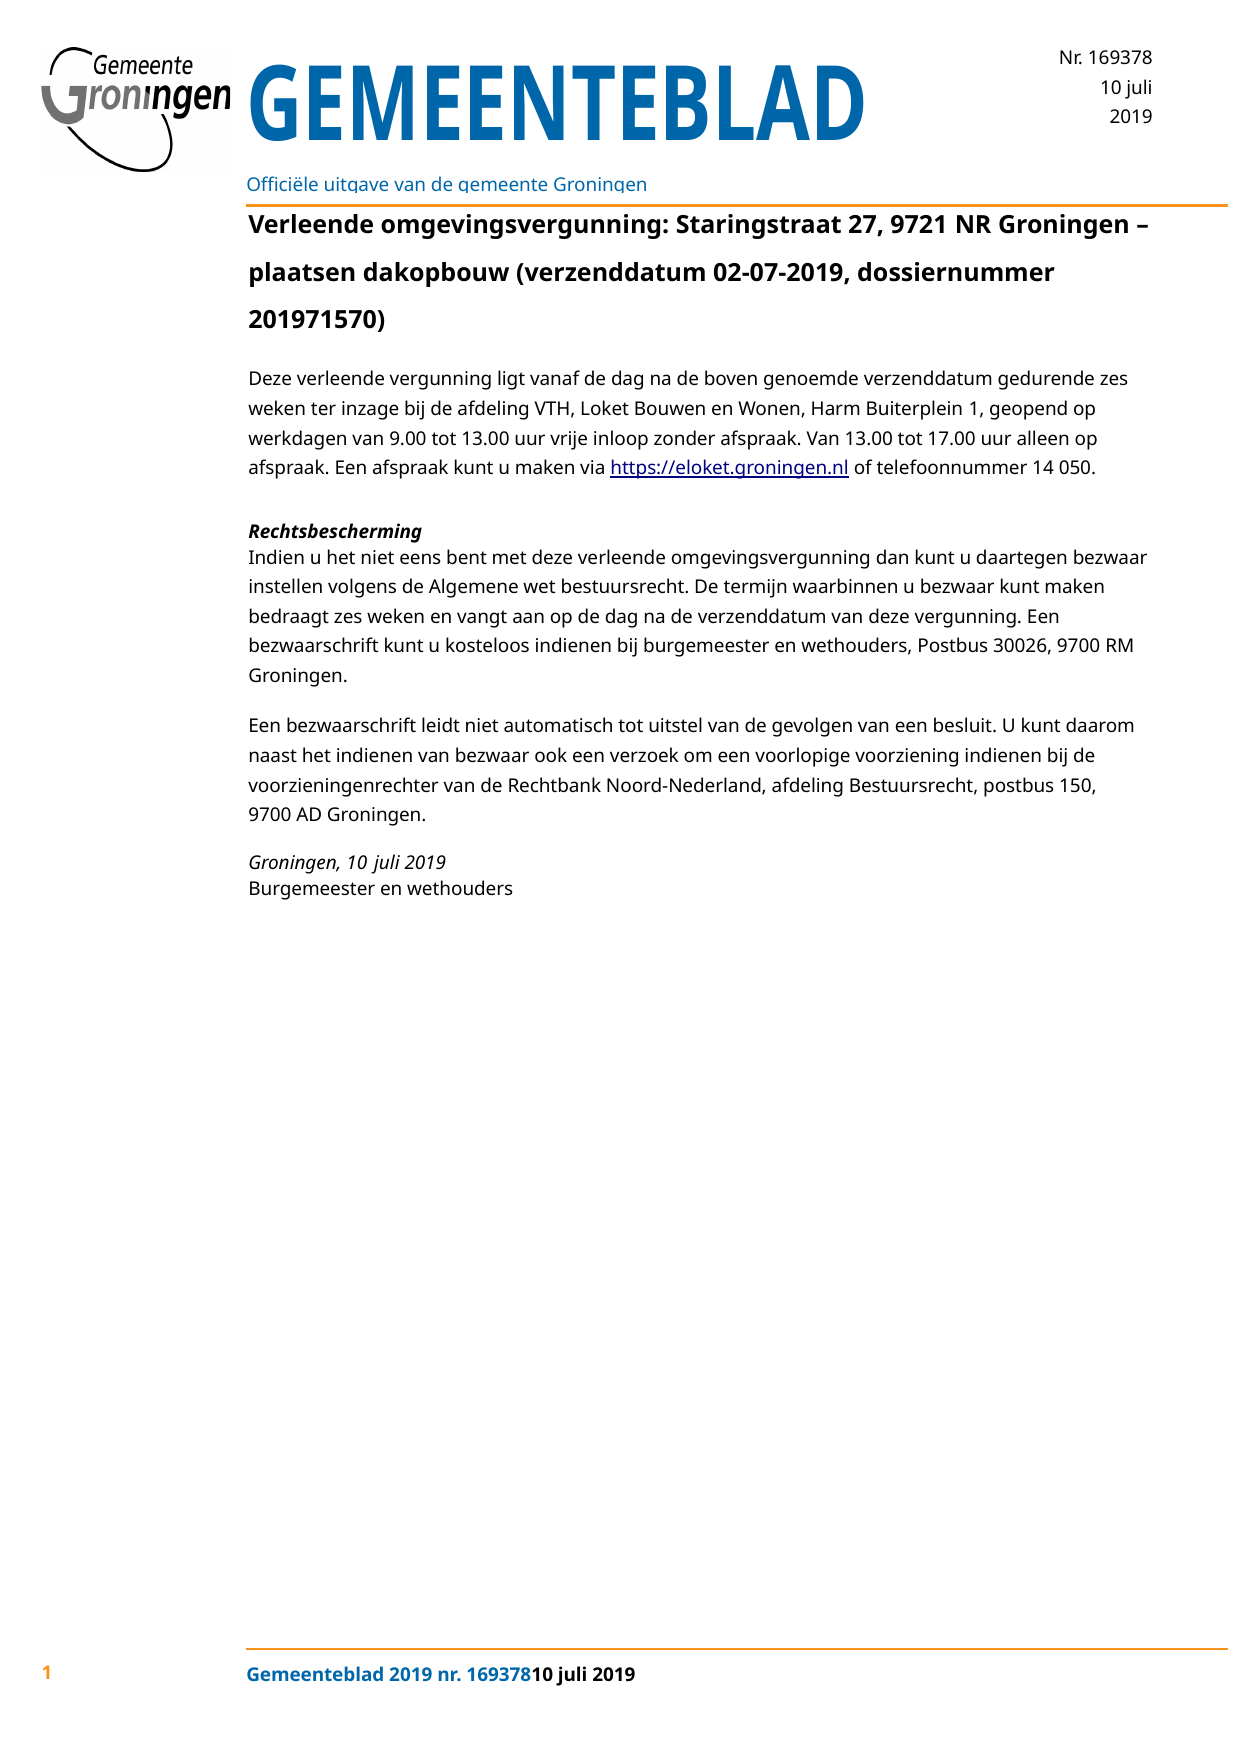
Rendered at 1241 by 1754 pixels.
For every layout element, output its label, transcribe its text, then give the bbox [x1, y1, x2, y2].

text Deze verleende vergunning ligt vanaf de dag na de boven genoemde verzenddatum gedurende zes weken ter inzage bij de afdeling VTH, Loket Bouwen en Wonen, Harm Buiterplein 1, geopend op werkdagen van 9.00 tot 13.00 uur vrije inloop zonder afspraak. Van 13.00 tot 17.00 uur alleen op afspraak. Een afspraak kunt u maken via https://eloket.groningen.nl of telefoonnummer 14 050. [248, 366, 1152, 480]
text Verleende omgevingsvergunning: Staringstraat 27, 9721 NR Groningen – plaatsen dakopbouw (verzenddatum 02-07-2019, dossiernummer 201971570) [248, 207, 1152, 336]
text Burgemeester en wethouders [248, 875, 1152, 901]
text Rechtsbescherming [248, 518, 1152, 544]
text Een bezwaarschrift leidt niet automatisch tot uitstel van de gevolgen van een besluit. U kunt daarom naast het indienen van bezwaar ook een verzoek om een voorlopige voorziening indienen bij de voorzieningenrechter van de Rechtbank Noord-Nederland, afdeling Bestuursrecht, postbus 150, 9700 AD Groningen. [248, 713, 1152, 827]
text Indien u het niet eens bent met deze verleende omgevingsvergunning dan kunt u daartegen bezwaar instellen volgens de Algemene wet bestuursrecht. De termijn waarbinnen u bezwaar kunt maken bedraagt zes weken en vangt aan op de dag na de verzenddatum van deze vergunning. Een bezwaarschrift kunt u kosteloos indienen bij burgemeester en wethouders, Postbus 30026, 9700 RM Groningen. [248, 544, 1152, 688]
text Groningen, 10 juli 2019 [248, 849, 1152, 875]
picture [41, 47, 231, 172]
